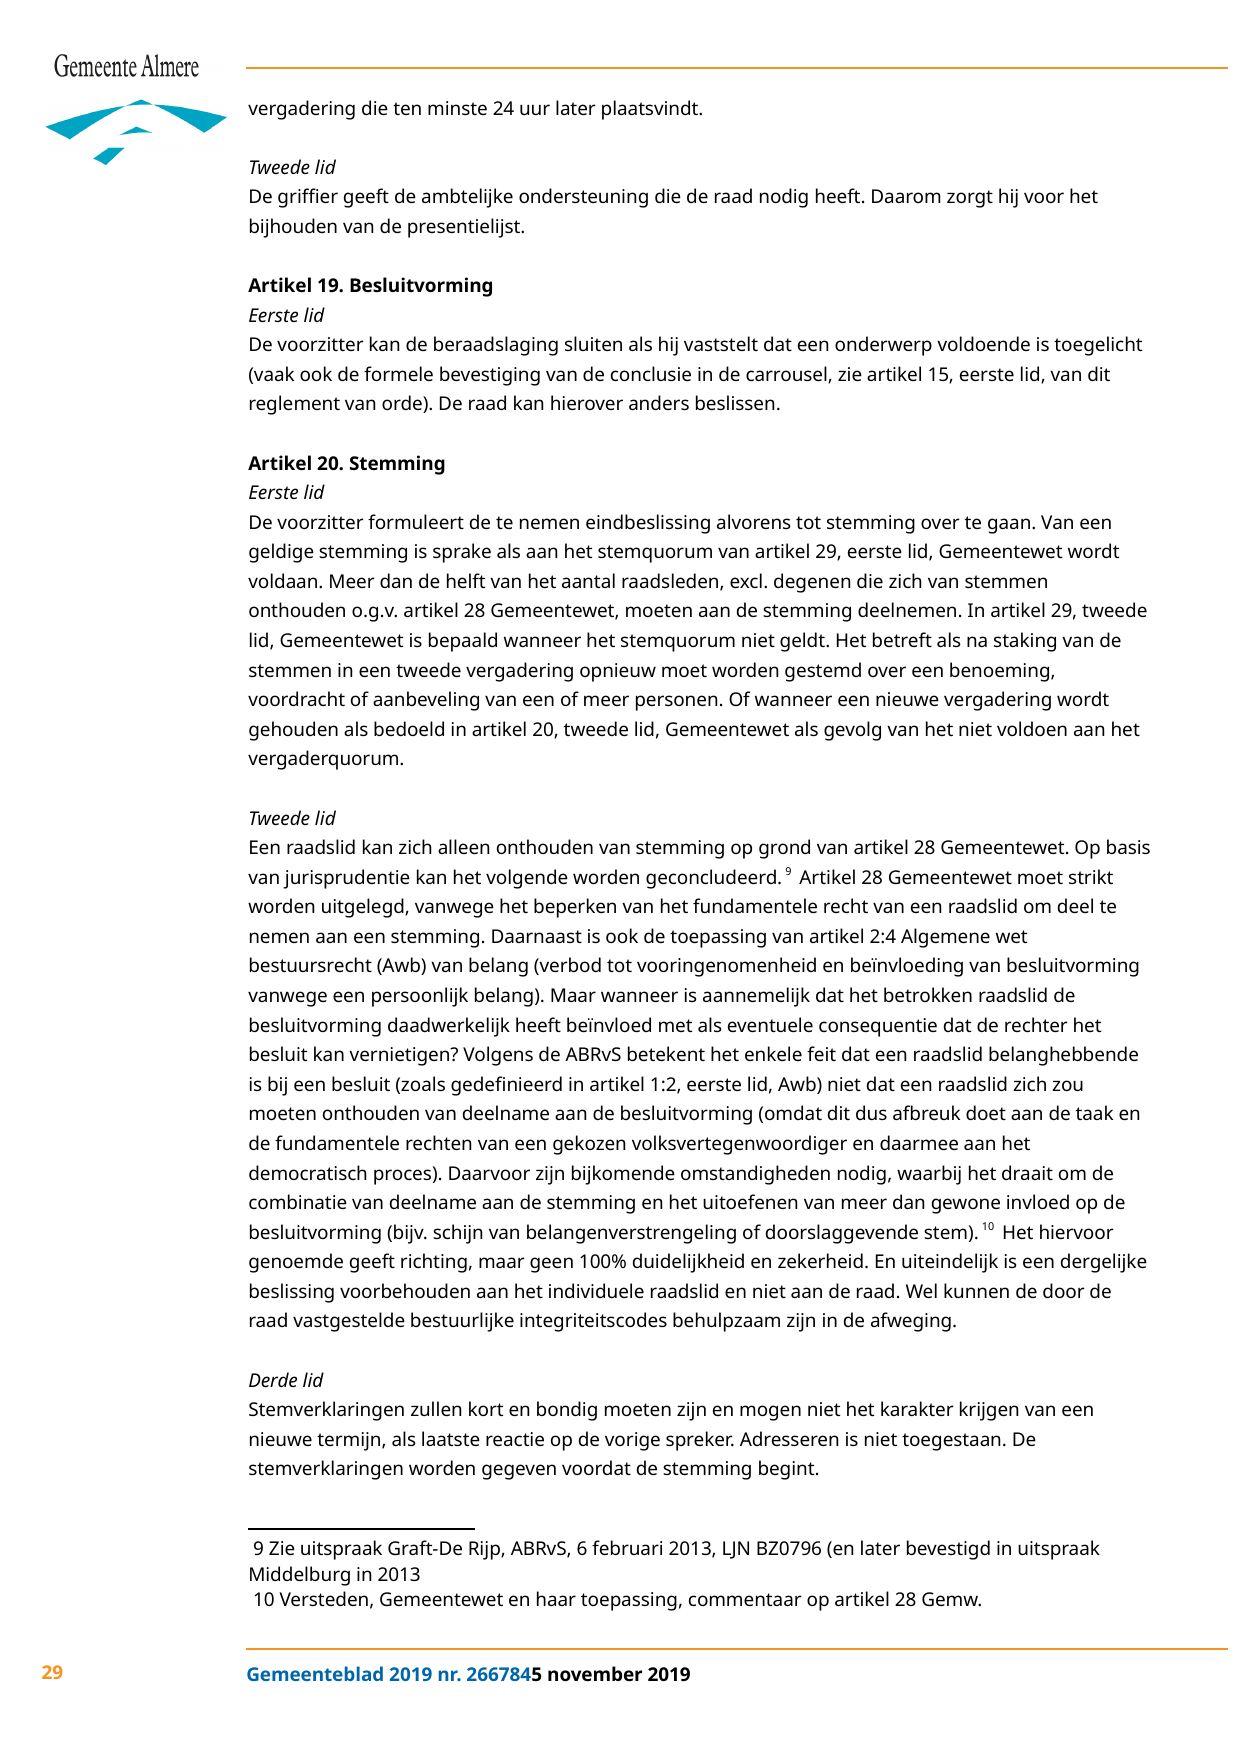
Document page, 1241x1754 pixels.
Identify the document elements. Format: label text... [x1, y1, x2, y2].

text De griffier geeft de ambtelijke ondersteuning die de raad nodig heeft. Daarom zorgt hij voor het bijhouden van de presentielijst. [248, 183, 1152, 239]
text Stemverklaringen zullen kort en bondig moeten zijn en mogen niet het karakter krijgen van een nieuwe termijn, als laatste reactie op de vorige spreker. Adresseren is niet toegestaan. De stemverklaringen worden gegeven voordat de stemming begint. [248, 1396, 1152, 1481]
text Een raadslid kan zich alleen onthouden van stemming op grond van artikel 28 Gemeentewet. Op basis van jurisprudentie kan het volgende worden geconcludeerd. Artikel 28 Gemeentewet moet strikt worden uitgelegd, vanwege het beperken van het fundamentele recht van een raadslid om deel te nemen aan een stemming. Daarnaast is ook de toepassing van artikel 2:4 Algemene wet bestuursrecht (Awb) van belang (verbod tot vooringenomenheid en beïnvloeding van besluitvorming vanwege een persoonlijk belang). Maar wanneer is aannemelijk dat het betrokken raadslid de besluitvorming daadwerkelijk heeft beïnvloed met als eventuele consequentie dat de rechter het besluit kan vernietigen? Volgens de ABRvS betekent het enkele feit dat een raadslid belanghebbende is bij een besluit (zoals gedefinieerd in artikel 1:2, eerste lid, Awb) niet dat een raadslid zich zou moeten onthouden van deelname aan de besluitvorming (omdat dit dus afbreuk doet aan de taak en de fundamentele rechten van een gekozen volksvertegenwoordiger en daarmee aan het democratisch proces). Daarvoor zijn bijkomende omstandigheden nodig, waarbij het draait om de combinatie van deelname aan de stemming en het uitoefenen van meer dan gewone invloed op de besluitvorming (bijv. schijn van belangenverstrengeling of doorslaggevende stem). Het hiervoor genoemde geeft richting, maar geen 100% duidelijkheid en zekerheid. En uiteindelijk is een dergelijke beslissing voorbehouden aan het individuele raadslid en niet aan de raad. Wel kunnen de door de raad vastgestelde bestuurlijke integriteitscodes behulpzaam zijn in de afweging. [248, 834, 1152, 1333]
text Eerste lid [248, 302, 1152, 328]
text Eerste lid [248, 479, 1152, 505]
text Versteden, Gemeentewet en haar toepassing, commentaar op artikel 28 Gemw. [248, 1586, 1152, 1612]
text Artikel 20. Stemming [248, 450, 1152, 476]
text vergadering die ten minste 24 uur later plaatsvindt. [248, 95, 1152, 121]
text Zie uitspraak Graft-De Rijp, ABRvS, 6 februari 2013, LJN BZ0796 (en later bevestigd in uitspraak Middelburg in 2013 [248, 1535, 1152, 1586]
text De voorzitter formuleert de te nemen eindbeslissing alvorens tot stemming over te gaan. Van een geldige stemming is sprake als aan het stemquorum van artikel 29, eerste lid, Gemeentewet wordt voldaan. Meer dan de helft van het aantal raadsleden, excl. degenen die zich van stemmen onthouden o.g.v. artikel 28 Gemeentewet, moeten aan de stemming deelnemen. In artikel 29, tweede lid, Gemeentewet is bepaald wanneer het stemquorum niet geldt. Het betreft als na staking van de stemmen in een tweede vergadering opnieuw moet worden gestemd over een benoeming, voordracht of aanbeveling van een of meer personen. Of wanneer een nieuwe vergadering wordt gehouden als bedoeld in artikel 20, tweede lid, Gemeentewet als gevolg van het niet voldoen aan het vergaderquorum. [248, 509, 1152, 771]
text Derde lid [248, 1367, 1152, 1393]
text Tweede lid [248, 154, 1152, 180]
text Artikel 19. Besluitvorming [248, 272, 1152, 298]
text Tweede lid [248, 805, 1152, 831]
picture [41, 47, 231, 172]
text De voorzitter kan de beraadslaging sluiten als hij vaststelt dat een onderwerp voldoende is toegelicht (vaak ook de formele bevestiging van de conclusie in de carrousel, zie artikel 15, eerste lid, van dit reglement van orde). De raad kan hierover anders beslissen. [248, 331, 1152, 416]
